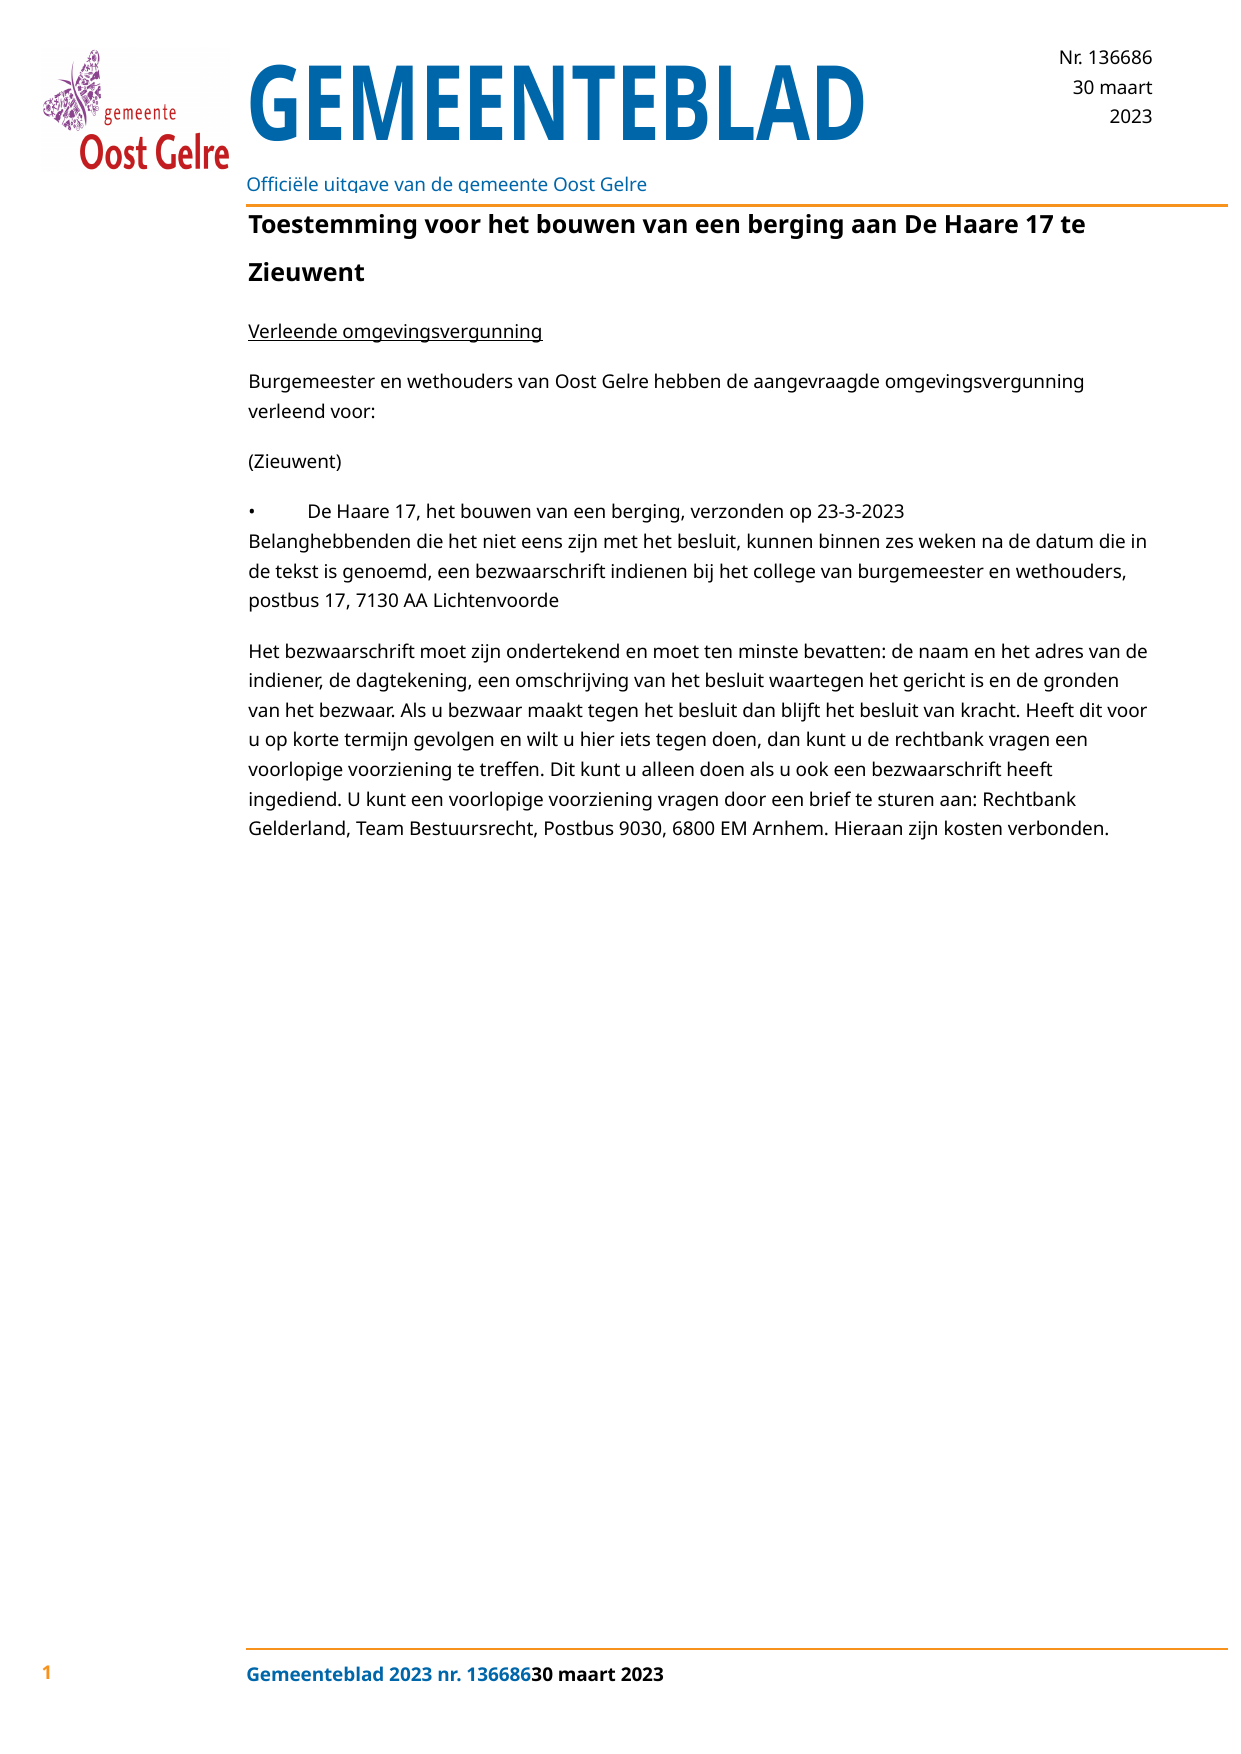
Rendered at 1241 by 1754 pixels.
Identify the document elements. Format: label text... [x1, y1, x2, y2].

text (Zieuwent) [248, 448, 1152, 474]
text Burgemeester en wethouders van Oost Gelre hebben de aangevraagde omgevingsvergunning verleend voor: [248, 368, 1152, 424]
picture [41, 47, 231, 172]
text Toestemming voor het bouwen van een berging aan De Haare 17 te Zieuwent [248, 207, 1152, 288]
text Het bezwaarschrift moet zijn ondertekend en moet ten minste bevatten: de naam en het adres van de indiener, de dagtekening, een omschrijving van het besluit waartegen het gericht is en de gronden van het bezwaar. Als u bezwaar maakt tegen het besluit dan blijft het besluit van kracht. Heeft dit voor u op korte termijn gevolgen en wilt u hier iets tegen doen, dan kunt u de rechtbank vragen een voorlopige voorziening te treffen. Dit kunt u alleen doen als u ook een bezwaarschrift heeft ingediend. U kunt een voorlopige voorziening vragen door een brief te sturen aan: Rechtbank Gelderland, Team Bestuursrecht, Postbus 9030, 6800 EM Arnhem. Hieraan zijn kosten verbonden. [248, 638, 1152, 841]
text Belanghebbenden die het niet eens zijn met het besluit, kunnen binnen zes weken na de datum die in de tekst is genoemd, een bezwaarschrift indienen bij het college van burgemeester en wethouders, postbus 17, 7130 AA Lichtenvoorde [248, 528, 1152, 613]
text Verleende omgevingsvergunning [248, 318, 1152, 344]
list De Haare 17, het bouwen van een berging, verzonden op 23-3-2023 [248, 499, 1152, 524]
